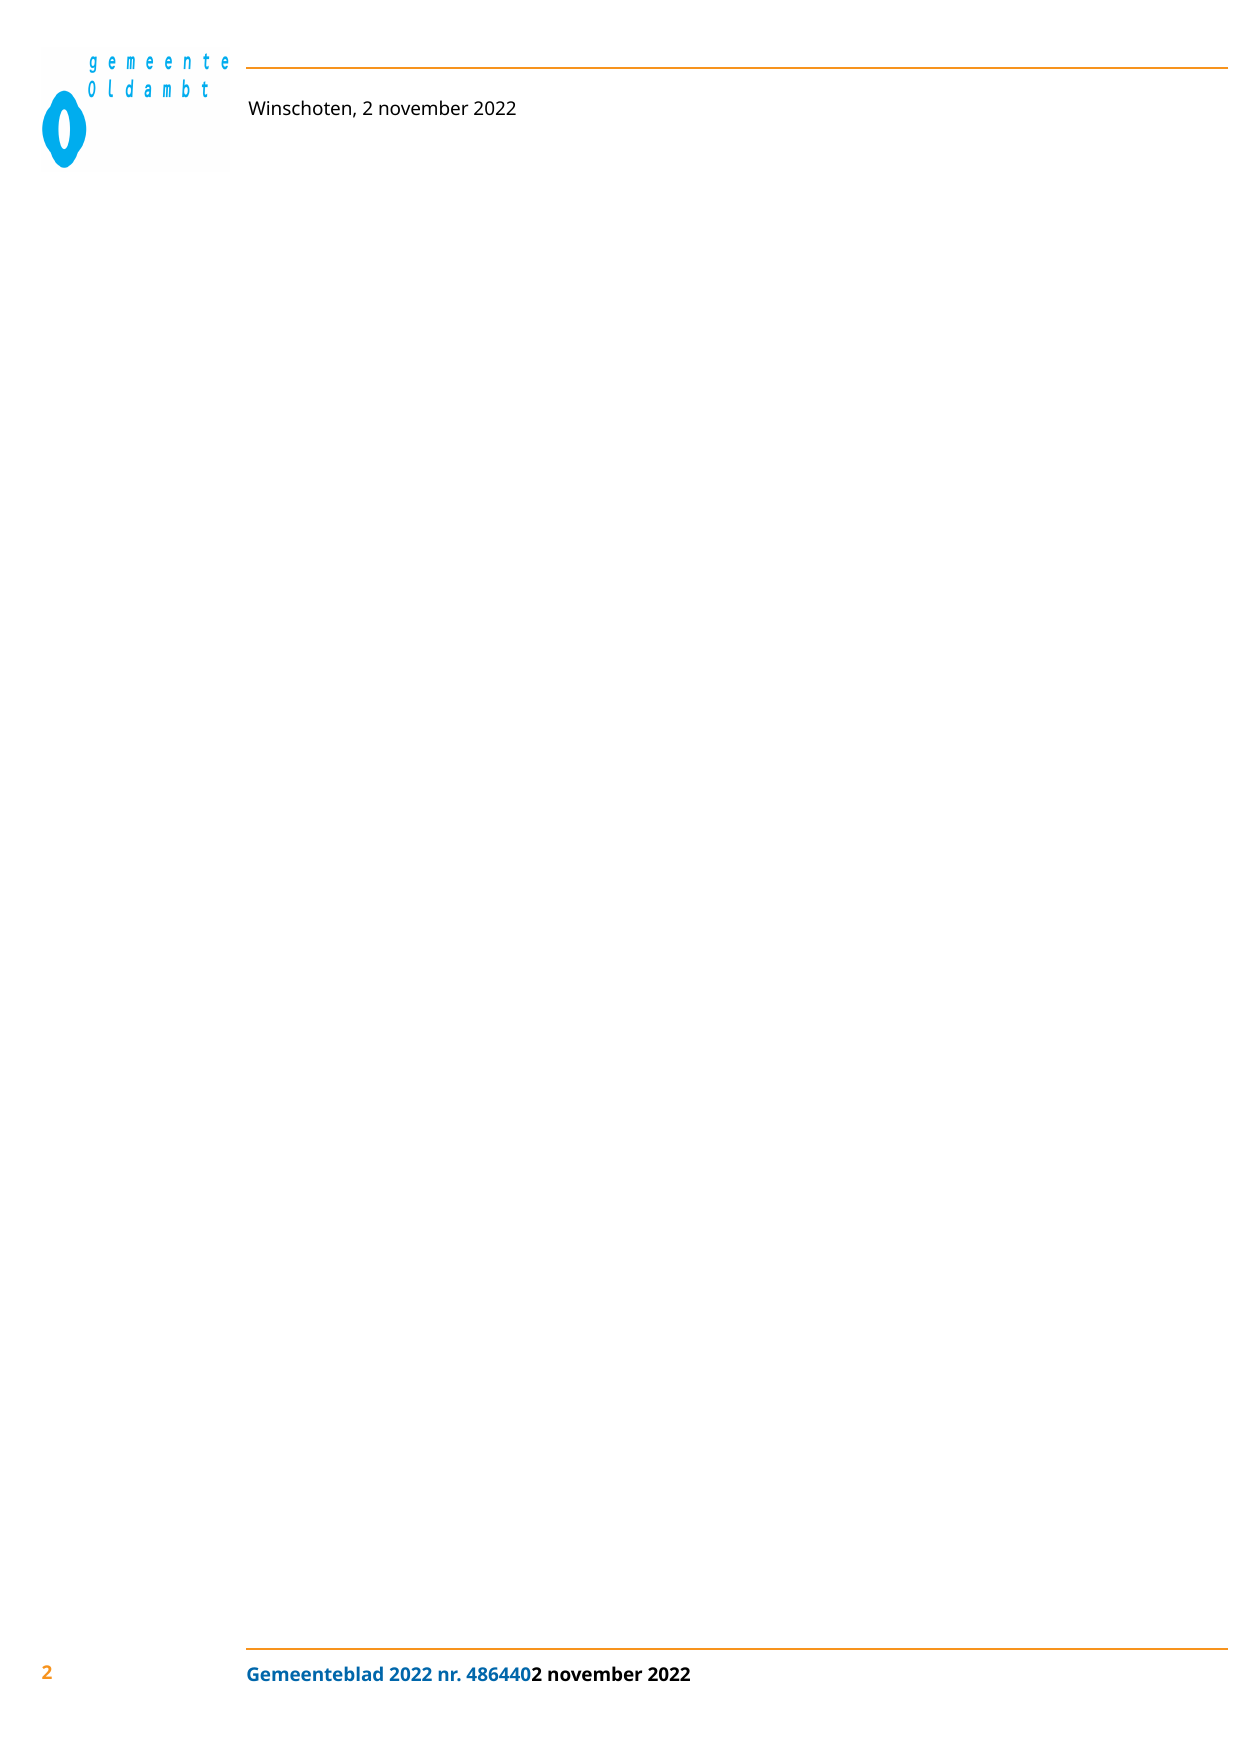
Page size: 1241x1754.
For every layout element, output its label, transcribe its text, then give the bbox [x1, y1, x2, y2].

text Winschoten, 2 november 2022 [248, 95, 1152, 121]
picture [41, 47, 231, 172]
